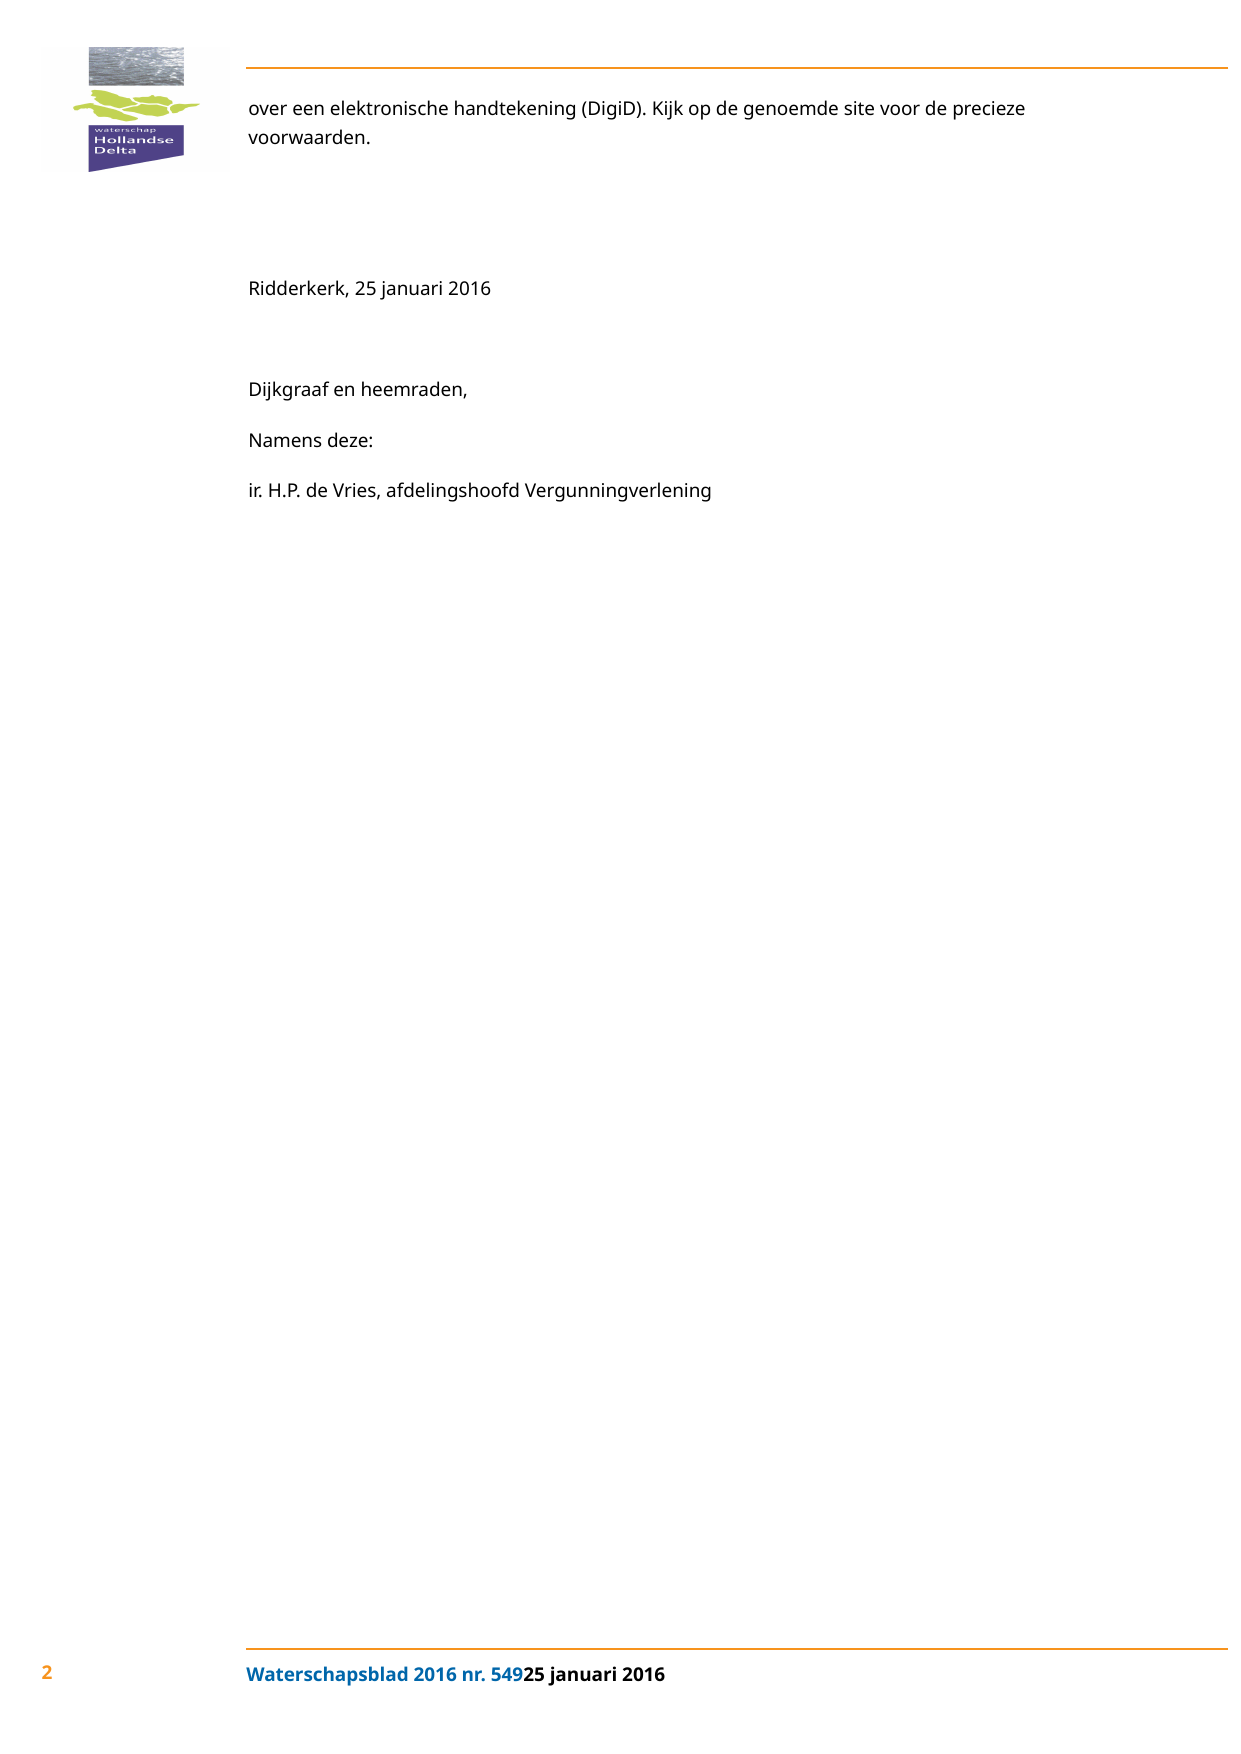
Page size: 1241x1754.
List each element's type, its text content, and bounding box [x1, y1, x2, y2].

picture [41, 47, 231, 172]
text over een elektronische handtekening (DigiD). Kijk op de genoemde site voor de precieze voorwaarden. [248, 95, 1152, 150]
text Ridderkerk, 25 januari 2016 [248, 276, 1152, 301]
text ir. H.P. de Vries, afdelingshoofd Vergunningverlening [248, 477, 1152, 503]
text Dijkgraaf en heemraden, [248, 376, 1152, 402]
text Namens deze: [248, 427, 1152, 453]
